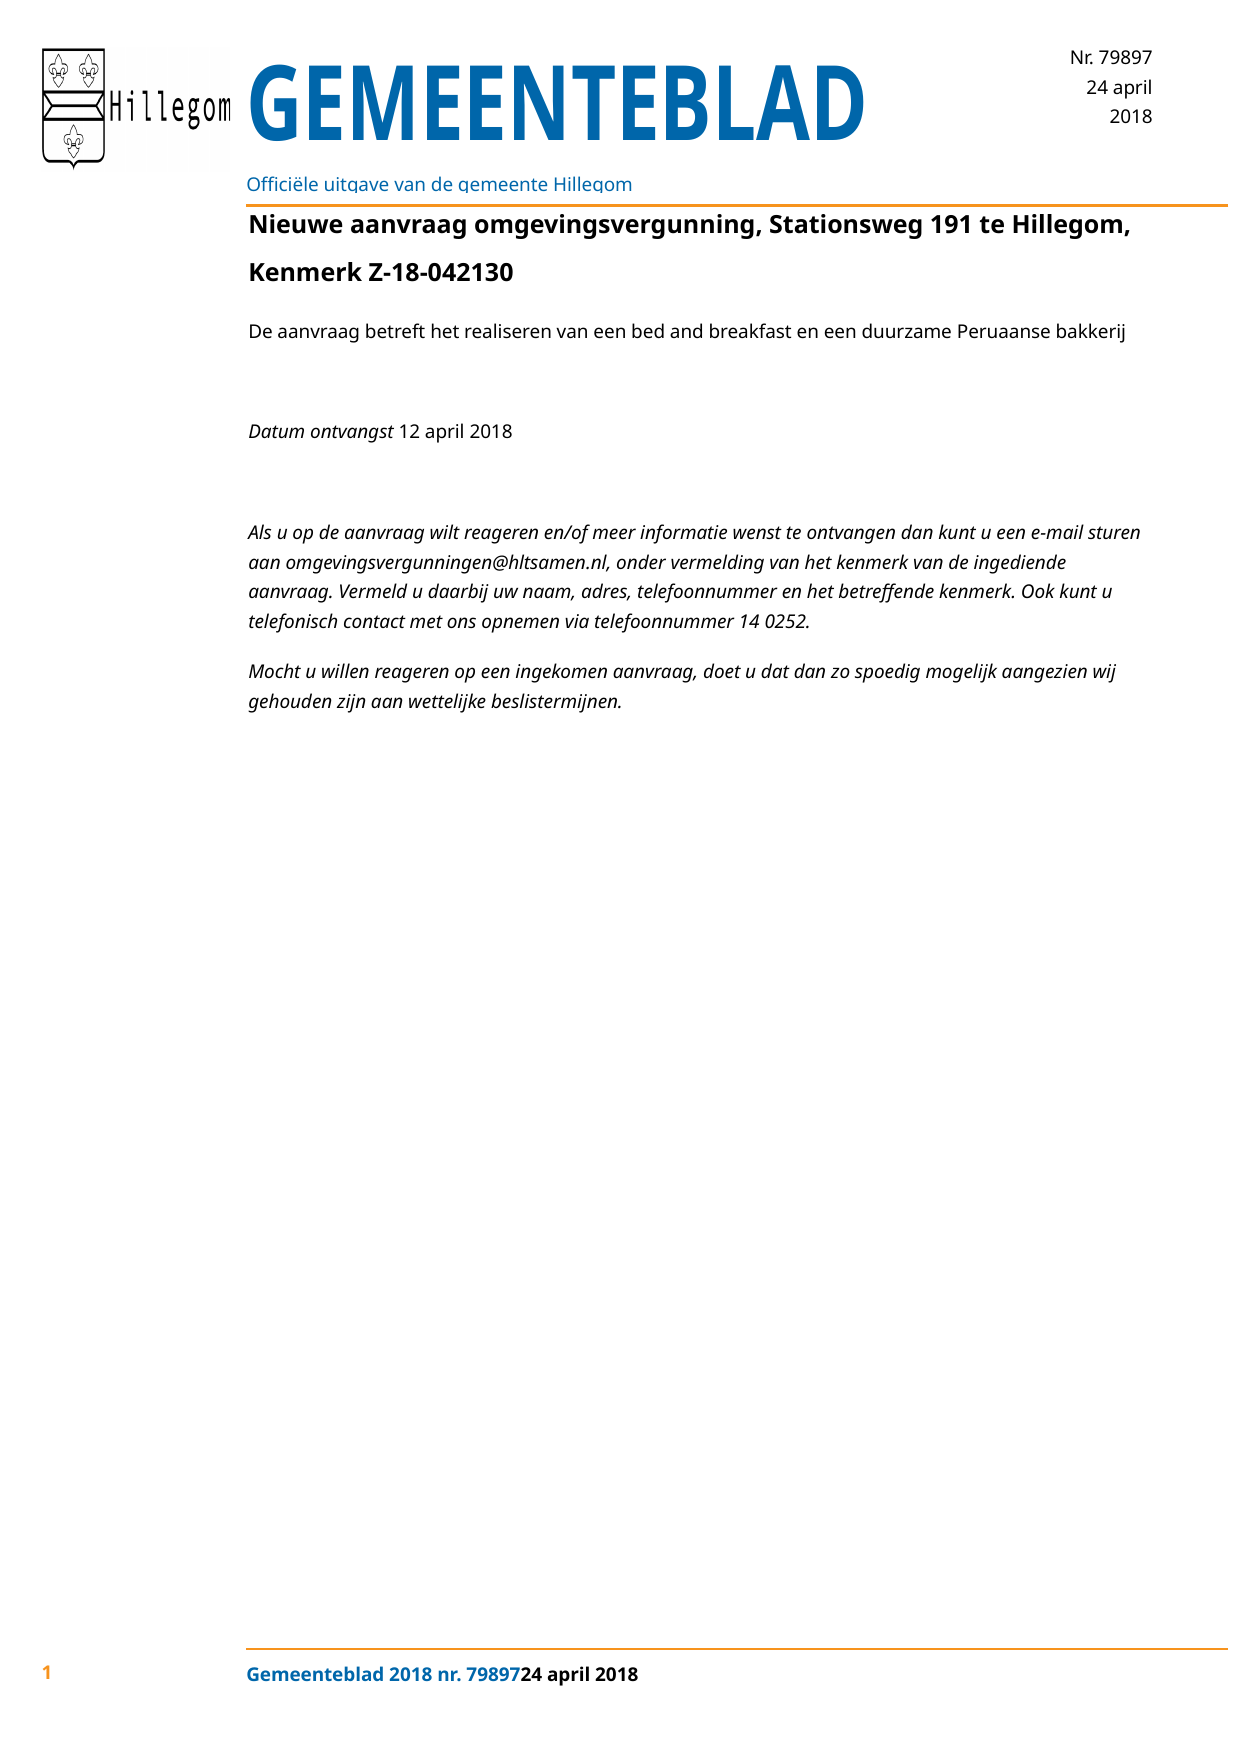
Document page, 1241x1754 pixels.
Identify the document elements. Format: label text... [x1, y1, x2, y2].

text Mocht u willen reageren op een ingekomen aanvraag, doet u dat dan zo spoedig mogelijk aangezien wij gehouden zijn aan wettelijke beslistermijnen. [248, 659, 1152, 714]
picture [41, 47, 231, 172]
text Als u op de aanvraag wilt reageren en/of meer informatie wenst te ontvangen dan kunt u een e-mail sturen aan omgevingsvergunningen@hltsamen.nl, onder vermelding van het kenmerk van de ingediende aanvraag. Vermeld u daarbij uw naam, adres, telefoonnummer en het betreffende kenmerk. Ook kunt u telefonisch contact met ons opnemen via telefoonnummer 14 0252. [248, 519, 1152, 634]
text Datum ontvangst 12 april 2018 [248, 419, 1152, 444]
text Nieuwe aanvraag omgevingsvergunning, Stationsweg 191 te Hillegom, Kenmerk Z-18-042130 [248, 207, 1152, 288]
text De aanvraag betreft het realiseren van een bed and breakfast en een duurzame Peruaanse bakkerij [248, 318, 1152, 344]
